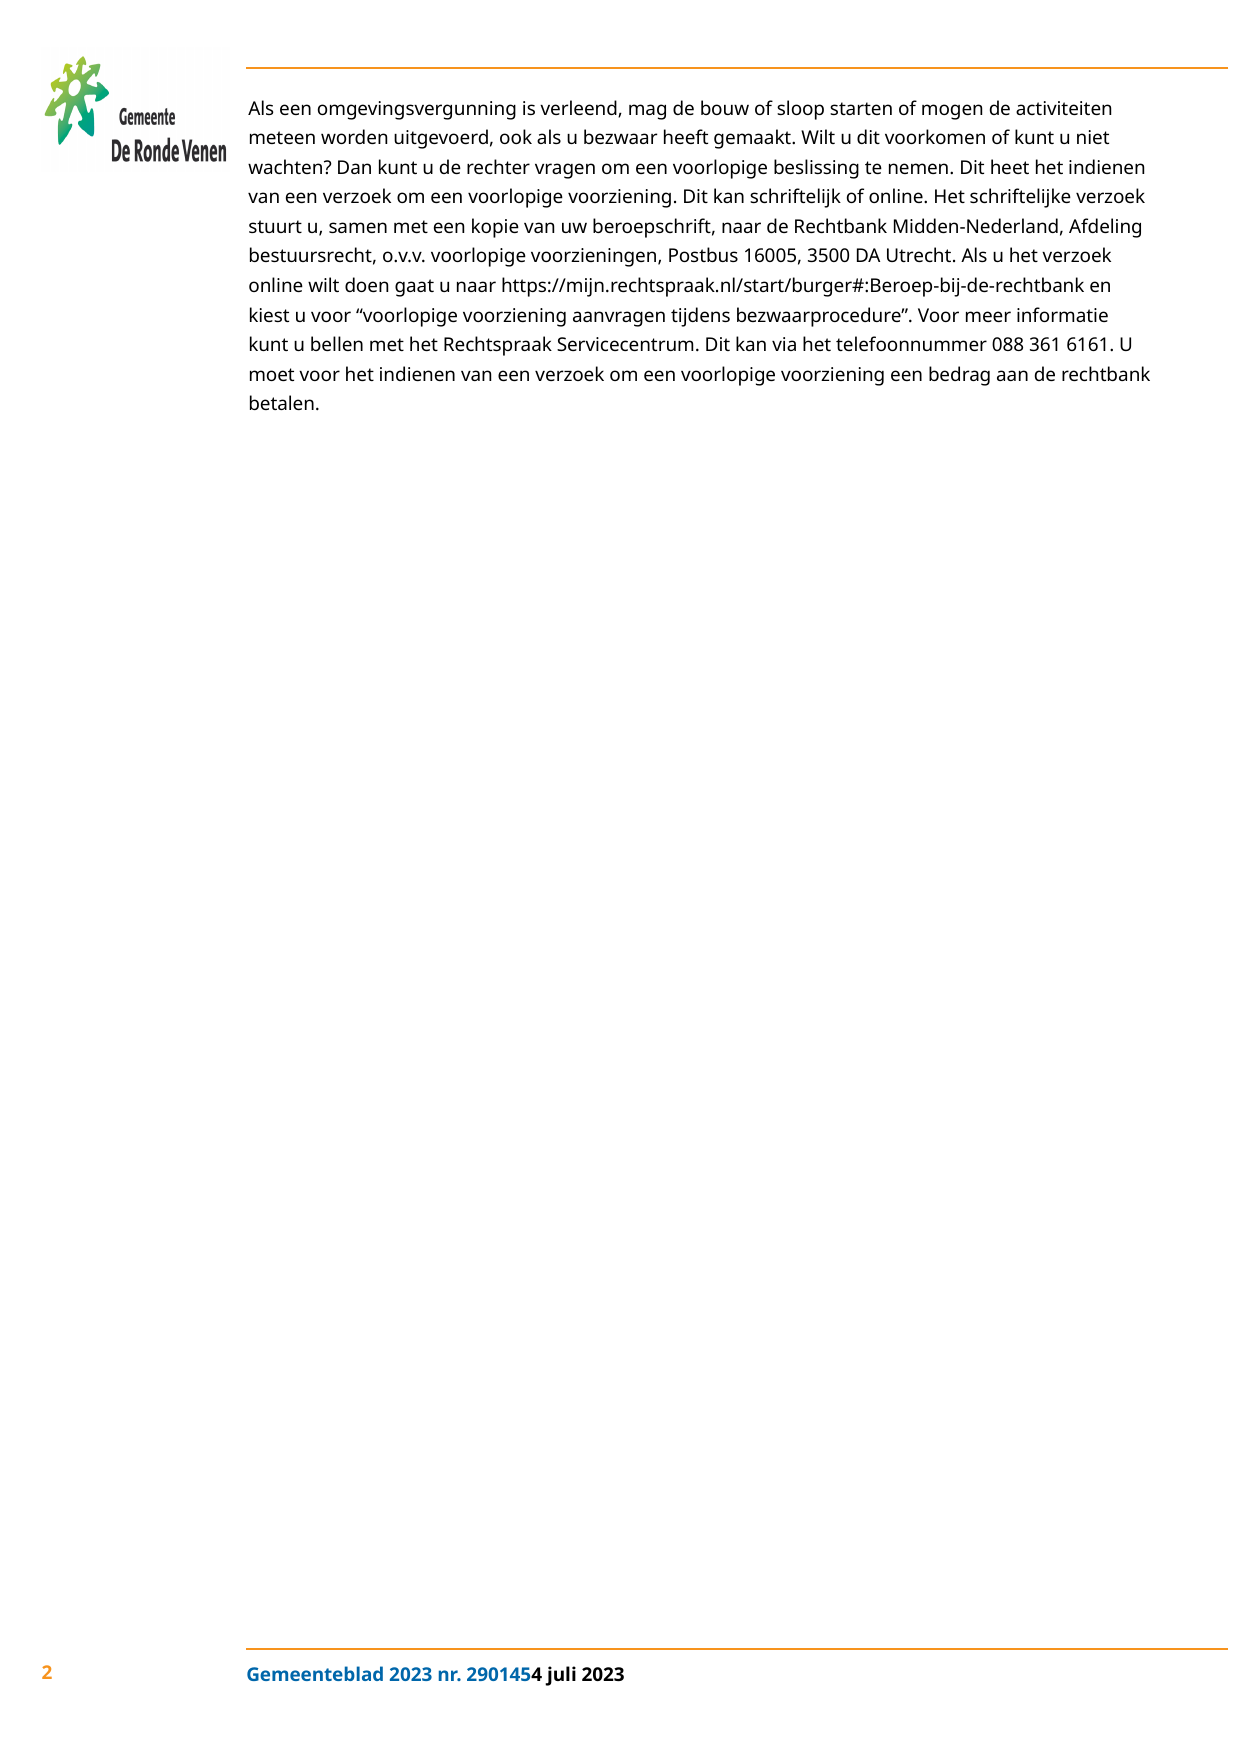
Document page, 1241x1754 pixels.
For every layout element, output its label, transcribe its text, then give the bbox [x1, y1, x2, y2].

text Als een omgevingsvergunning is verleend, mag de bouw of sloop starten of mogen de activiteiten meteen worden uitgevoerd, ook als u bezwaar heeft gemaakt. Wilt u dit voorkomen of kunt u niet wachten? Dan kunt u de rechter vragen om een voorlopige beslissing te nemen. Dit heet het indienen van een verzoek om een voorlopige voorziening. Dit kan schriftelijk of online. Het schriftelijke verzoek stuurt u, samen met een kopie van uw beroepschrift, naar de Rechtbank Midden-Nederland, Afdeling bestuursrecht, o.v.v. voorlopige voorzieningen, Postbus 16005, 3500 DA Utrecht. Als u het verzoek online wilt doen gaat u naar https://mijn.rechtspraak.nl/start/burger#:Beroep-bij-de-rechtbank en kiest u voor “voorlopige voorziening aanvragen tijdens bezwaarprocedure”. Voor meer informatie kunt u bellen met het Rechtspraak Servicecentrum. Dit kan via het telefoonnummer 088 361 6161. U moet voor het indienen van een verzoek om een voorlopige voorziening een bedrag aan de rechtbank betalen. [248, 95, 1152, 416]
picture [41, 47, 231, 172]
